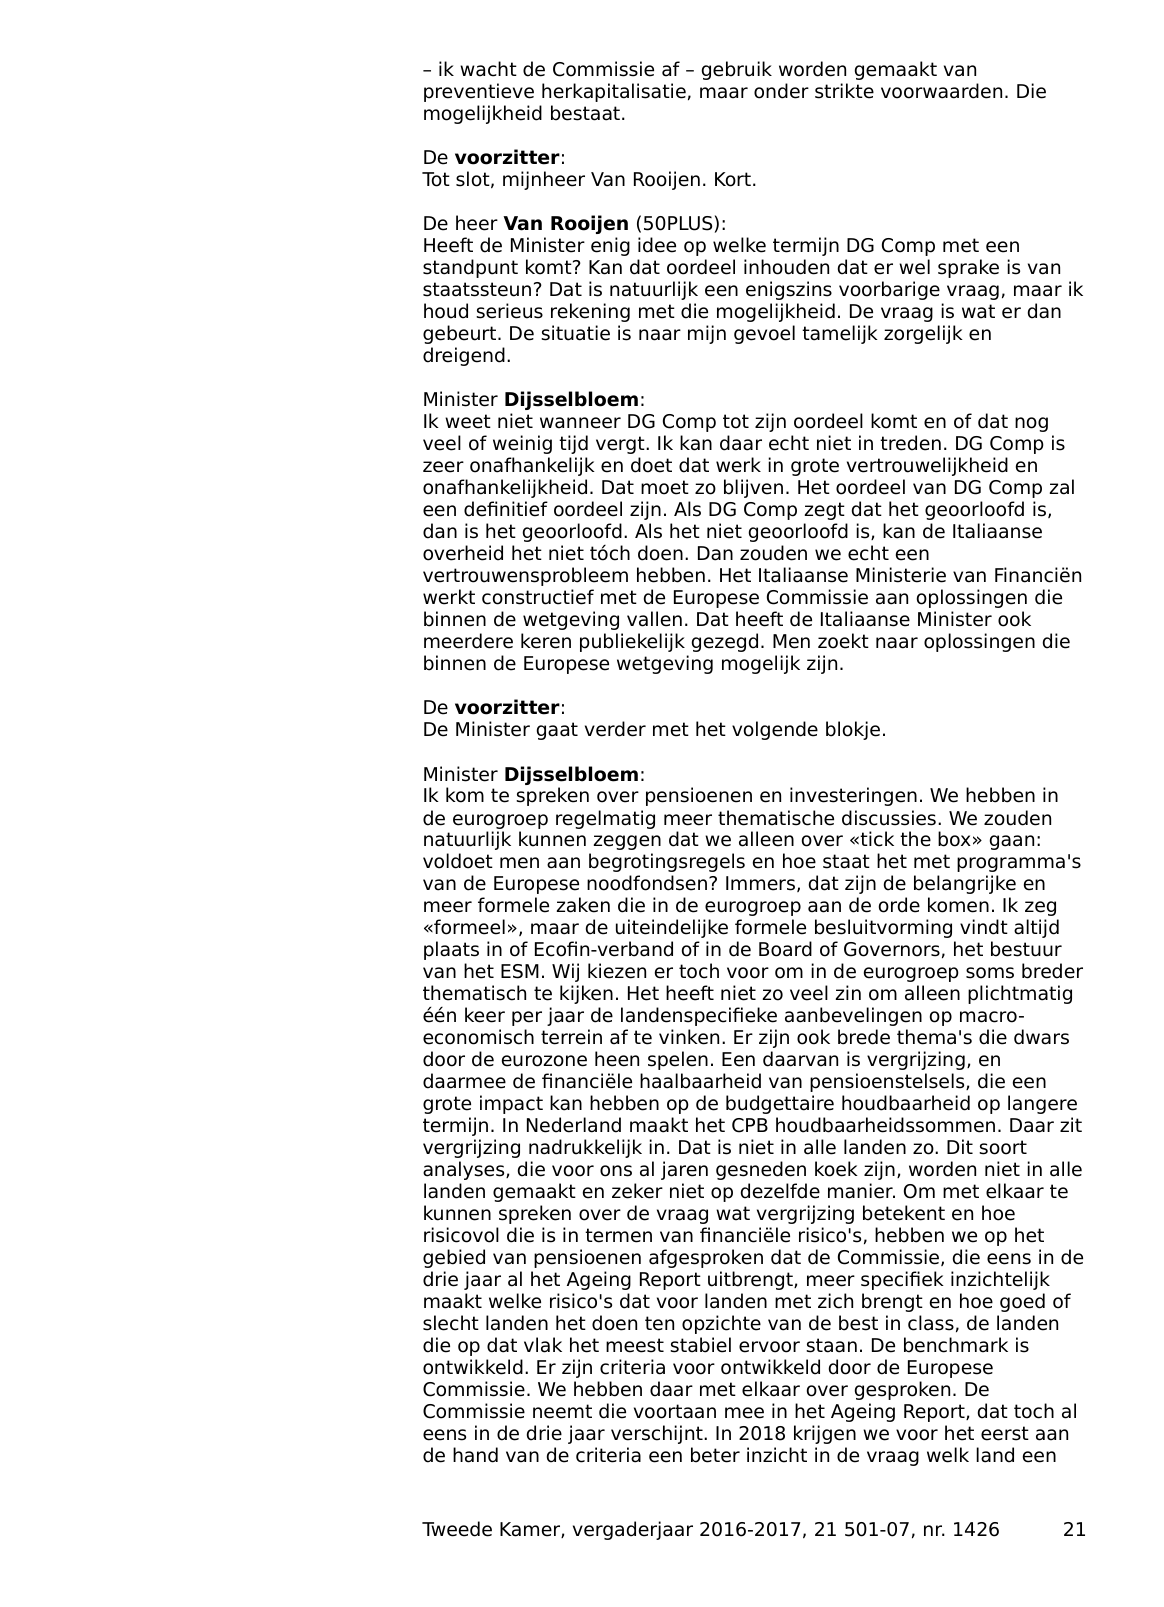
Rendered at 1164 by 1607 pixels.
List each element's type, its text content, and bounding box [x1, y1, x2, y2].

text De Minister gaat verder met het volgende blokje. [422, 719, 1087, 741]
text Heeft de Minister enig idee op welke termijn DG Comp met een standpunt komt? Kan dat oordeel inhouden dat er wel sprake is van staatssteun? Dat is natuurlijk een enigszins voorbarige vraag, maar ik houd serieus rekening met die mogelijkheid. De vraag is wat er dan gebeurt. De situatie is naar mijn gevoel tamelijk zorgelijk en dreigend. [422, 235, 1087, 367]
text Ik kom te spreken over pensioenen en investeringen. We hebben in de eurogroep regelmatig meer thematische discussies. We zouden natuurlijk kunnen zeggen dat we alleen over «tick the box» gaan: voldoet men aan begrotingsregels en hoe staat het met programma's van de Europese noodfondsen? Immers, dat zijn de belangrijke en meer formele zaken die in de eurogroep aan de orde komen. Ik zeg «formeel», maar de uiteindelijke formele besluitvorming vindt altijd plaats in of Ecofin-verband of in de Board of Governors, het bestuur van het ESM. Wij kiezen er toch voor om in de eurogroep soms breder thematisch te kijken. Het heeft niet zo veel zin om alleen plichtmatig één keer per jaar de landenspecifieke aanbevelingen op macro-economisch terrein af te vinken. Er zijn ook brede thema's die dwars door de eurozone heen spelen. Een daarvan is vergrijzing, en daarmee de financiële haalbaarheid van pensioenstelsels, die een grote impact kan hebben op de budgettaire houdbaarheid op langere termijn. In Nederland maakt het CPB houdbaarheidssommen. Daar zit vergrijzing nadrukkelijk in. Dat is niet in alle landen zo. Dit soort analyses, die voor ons al jaren gesneden koek zijn, worden niet in alle landen gemaakt en zeker niet op dezelfde manier. Om met elkaar te kunnen spreken over de vraag wat vergrijzing betekent en hoe risicovol die is in termen van financiële risico's, hebben we op het gebied van pensioenen afgesproken dat de Commissie, die eens in de drie jaar al het Ageing Report uitbrengt, meer specifiek inzichtelijk maakt welke risico's dat voor landen met zich brengt en hoe goed of slecht landen het doen ten opzichte van de best in class, de landen die op dat vlak het meest stabiel ervoor staan. De benchmark is ontwikkeld. Er zijn criteria voor ontwikkeld door de Europese Commissie. We hebben daar met elkaar over gesproken. De Commissie neemt die voortaan mee in het Ageing Report, dat toch al eens in de drie jaar verschijnt. In 2018 krijgen we voor het eerst aan de hand van de criteria een beter inzicht in de vraag welk land een [422, 785, 1087, 1467]
text Minister Dijsselbloem: [422, 763, 1087, 785]
text Minister Dijsselbloem: [422, 389, 1087, 411]
text – ik wacht de Commissie af – gebruik worden gemaakt van preventieve herkapitalisatie, maar onder strikte voorwaarden. Die mogelijkheid bestaat. [422, 59, 1087, 125]
text Ik weet niet wanneer DG Comp tot zijn oordeel komt en of dat nog veel of weinig tijd vergt. Ik kan daar echt niet in treden. DG Comp is zeer onafhankelijk en doet dat werk in grote vertrouwelijkheid en onafhankelijkheid. Dat moet zo blijven. Het oordeel van DG Comp zal een definitief oordeel zijn. Als DG Comp zegt dat het geoorloofd is, dan is het geoorloofd. Als het niet geoorloofd is, kan de Italiaanse overheid het niet tóch doen. Dan zouden we echt een vertrouwensprobleem hebben. Het Italiaanse Ministerie van Financiën werkt constructief met de Europese Commissie aan oplossingen die binnen de wetgeving vallen. Dat heeft de Italiaanse Minister ook meerdere keren publiekelijk gezegd. Men zoekt naar oplossingen die binnen de Europese wetgeving mogelijk zijn. [422, 411, 1087, 675]
text De voorzitter: [422, 697, 1087, 719]
text Tot slot, mijnheer Van Rooijen. Kort. [422, 169, 1087, 191]
text De voorzitter: [422, 147, 1087, 169]
text De heer Van Rooijen (50PLUS): [422, 213, 1087, 235]
